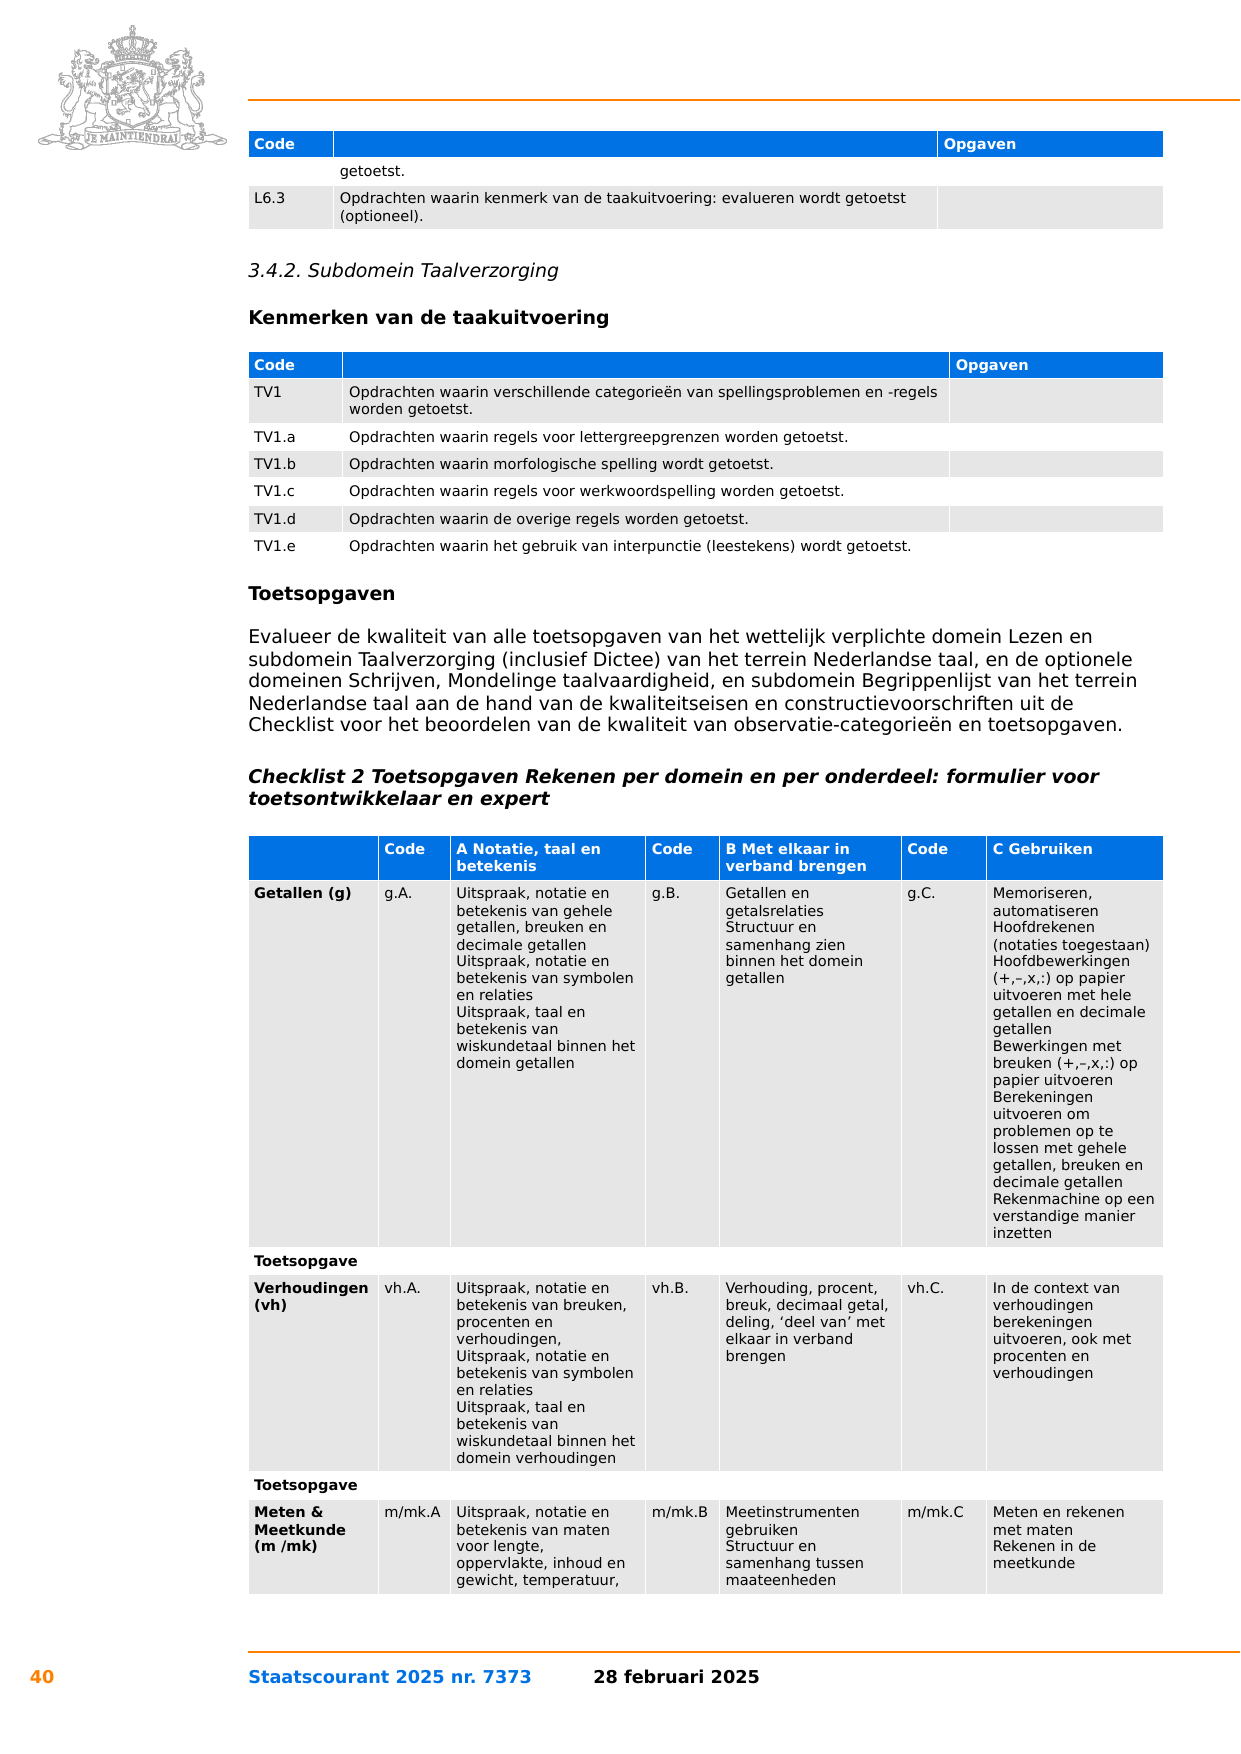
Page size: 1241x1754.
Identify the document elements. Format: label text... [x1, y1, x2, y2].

subtitle Toetsopgaven [248, 583, 1163, 604]
table_cell [950, 379, 1163, 423]
table_cell In de context van verhoudingen berekeningen uitvoeren, ook met procenten en verhoudingen [987, 1275, 1163, 1471]
table_cell [249, 158, 333, 185]
table_cell Opdrachten waarin regels voor werkwoordspelling worden getoetst. [343, 479, 949, 505]
table_cell [950, 451, 1163, 477]
text Evalueer de kwaliteit van alle toetsopgaven van het wettelijk verplichte domein Lezen en subdomein Taalverzorging (inclusief Dictee) van het terrein Nederlandse taal, en de optionele domeinen Schrijven, Mondelinge taalvaardigheid, en subdomein Begrippenlijst van het terrein Nederlandse taal aan de hand van de kwaliteitseisen en constructievoorschriften uit de Checklist voor het beoordelen van de kwaliteit van observatie-categorieën en toetsopgaven. [248, 626, 1163, 736]
table_header [249, 836, 378, 880]
table_cell Uitspraak, notatie en betekenis van breuken, procenten en verhoudingen, Uitspraak, notatie en betekenis van symbolen en relaties Uitspraak, taal en betekenis van wiskundetaal binnen het domein verhoudingen [451, 1275, 645, 1471]
table_cell [987, 1248, 1163, 1274]
table_cell [950, 533, 1163, 560]
table_cell Verhouding, procent, breuk, decimaal getal, deling, ‘deel van’ met elkaar in verband brengen [720, 1275, 901, 1471]
table_cell vh.A. [379, 1275, 450, 1471]
picture [38, 25, 227, 150]
table_cell Meetinstrumenten gebruiken Structuur en samenhang tussen maateenheden [720, 1500, 901, 1594]
table_cell Uitspraak, notatie en betekenis van maten voor lengte, oppervlakte, inhoud en gewicht, temperatuur, [451, 1500, 645, 1594]
table_cell m/mk.A [379, 1500, 450, 1594]
table_header Code [379, 836, 450, 880]
table_cell Opdrachten waarin de overige regels worden getoetst. [343, 506, 949, 532]
table_cell m/mk.B [646, 1500, 719, 1594]
table_cell [646, 1472, 719, 1499]
table_header [343, 352, 949, 378]
table_cell Uitspraak, notatie en betekenis van gehele getallen, breuken en decimale getallen Uitspraak, notatie en betekenis van symbolen en relaties Uitspraak, taal en betekenis van wiskundetaal binnen het domein getallen [451, 881, 645, 1247]
table_cell [938, 158, 1163, 185]
table_cell Opdrachten waarin verschillende categorieën van spellingsproblemen en -regels worden getoetst. [343, 379, 949, 423]
table_cell Toetsopgave [249, 1472, 378, 1499]
table_header Code [902, 836, 986, 880]
table_header Code [646, 836, 719, 880]
table_cell [950, 424, 1163, 450]
table_cell [902, 1472, 986, 1499]
table_header Code [249, 131, 333, 157]
table_cell Opdrachten waarin regels voor lettergreepgrenzen worden getoetst. [343, 424, 949, 450]
table_cell [451, 1248, 645, 1274]
table_cell Opdrachten waarin kenmerk van de taakuitvoering: evalueren wordt getoetst (optioneel). [334, 186, 937, 229]
table_cell vh.B. [646, 1275, 719, 1471]
table_cell Getallen (g) [249, 881, 378, 1247]
table_cell [950, 479, 1163, 505]
table_cell [646, 1248, 719, 1274]
table_cell Verhoudingen (vh) [249, 1275, 378, 1471]
table_cell Getallen en getalsrelaties Structuur en samenhang zien binnen het domein getallen [720, 881, 901, 1247]
table_header B Met elkaar in verband brengen [720, 836, 901, 880]
table_cell TV1.e [249, 533, 342, 560]
table_cell g.B. [646, 881, 719, 1247]
table_cell [379, 1248, 450, 1274]
table_cell TV1.b [249, 451, 342, 477]
table_cell m/mk.C [902, 1500, 986, 1594]
subtitle 3.4.2. Subdomein Taalverzorging [248, 260, 1163, 282]
table_header Opgaven [950, 352, 1163, 378]
table_header [334, 131, 937, 157]
table_cell getoetst. [334, 158, 937, 185]
table_cell [451, 1472, 645, 1499]
table_cell L6.3 [249, 186, 333, 229]
table_header Code [249, 352, 342, 378]
table_cell g.C. [902, 881, 986, 1247]
table_cell Meten & Meetkunde (m /mk) [249, 1500, 378, 1594]
table_cell Memoriseren, automatiseren Hoofdrekenen (notaties toegestaan) Hoofdbewerkingen (+,–,x,:) op papier uitvoeren met hele getallen en decimale getallen Bewerkingen met breuken (+,–,x,:) op papier uitvoeren Berekeningen uitvoeren om problemen op te lossen met gehele getallen, breuken en decimale getallen Rekenmachine op een verstandige manier inzetten [987, 881, 1163, 1247]
table_cell [720, 1248, 901, 1274]
table_cell TV1.c [249, 479, 342, 505]
subtitle Checklist 2 Toetsopgaven Rekenen per domein en per onderdeel: formulier voor toetsontwikkelaar en expert [248, 766, 1163, 810]
table_header Opgaven [938, 131, 1163, 157]
subtitle Kenmerken van de taakuitvoering [248, 307, 1163, 329]
table_cell TV1.d [249, 506, 342, 532]
table_header A Notatie, taal en betekenis [451, 836, 645, 880]
table_cell [720, 1472, 901, 1499]
table_cell [950, 506, 1163, 532]
table_cell Meten en rekenen met maten Rekenen in de meetkunde [987, 1500, 1163, 1594]
table_cell g.A. [379, 881, 450, 1247]
table_header C Gebruiken [987, 836, 1163, 880]
table_cell Opdrachten waarin het gebruik van interpunctie (leestekens) wordt getoetst. [343, 533, 949, 560]
table_cell [987, 1472, 1163, 1499]
table_cell [902, 1248, 986, 1274]
table_cell TV1 [249, 379, 342, 423]
table_cell [938, 186, 1163, 229]
table_cell Toetsopgave [249, 1248, 378, 1274]
table_cell vh.C. [902, 1275, 986, 1471]
table_cell Opdrachten waarin morfologische spelling wordt getoetst. [343, 451, 949, 477]
table_cell TV1.a [249, 424, 342, 450]
table_cell [379, 1472, 450, 1499]
